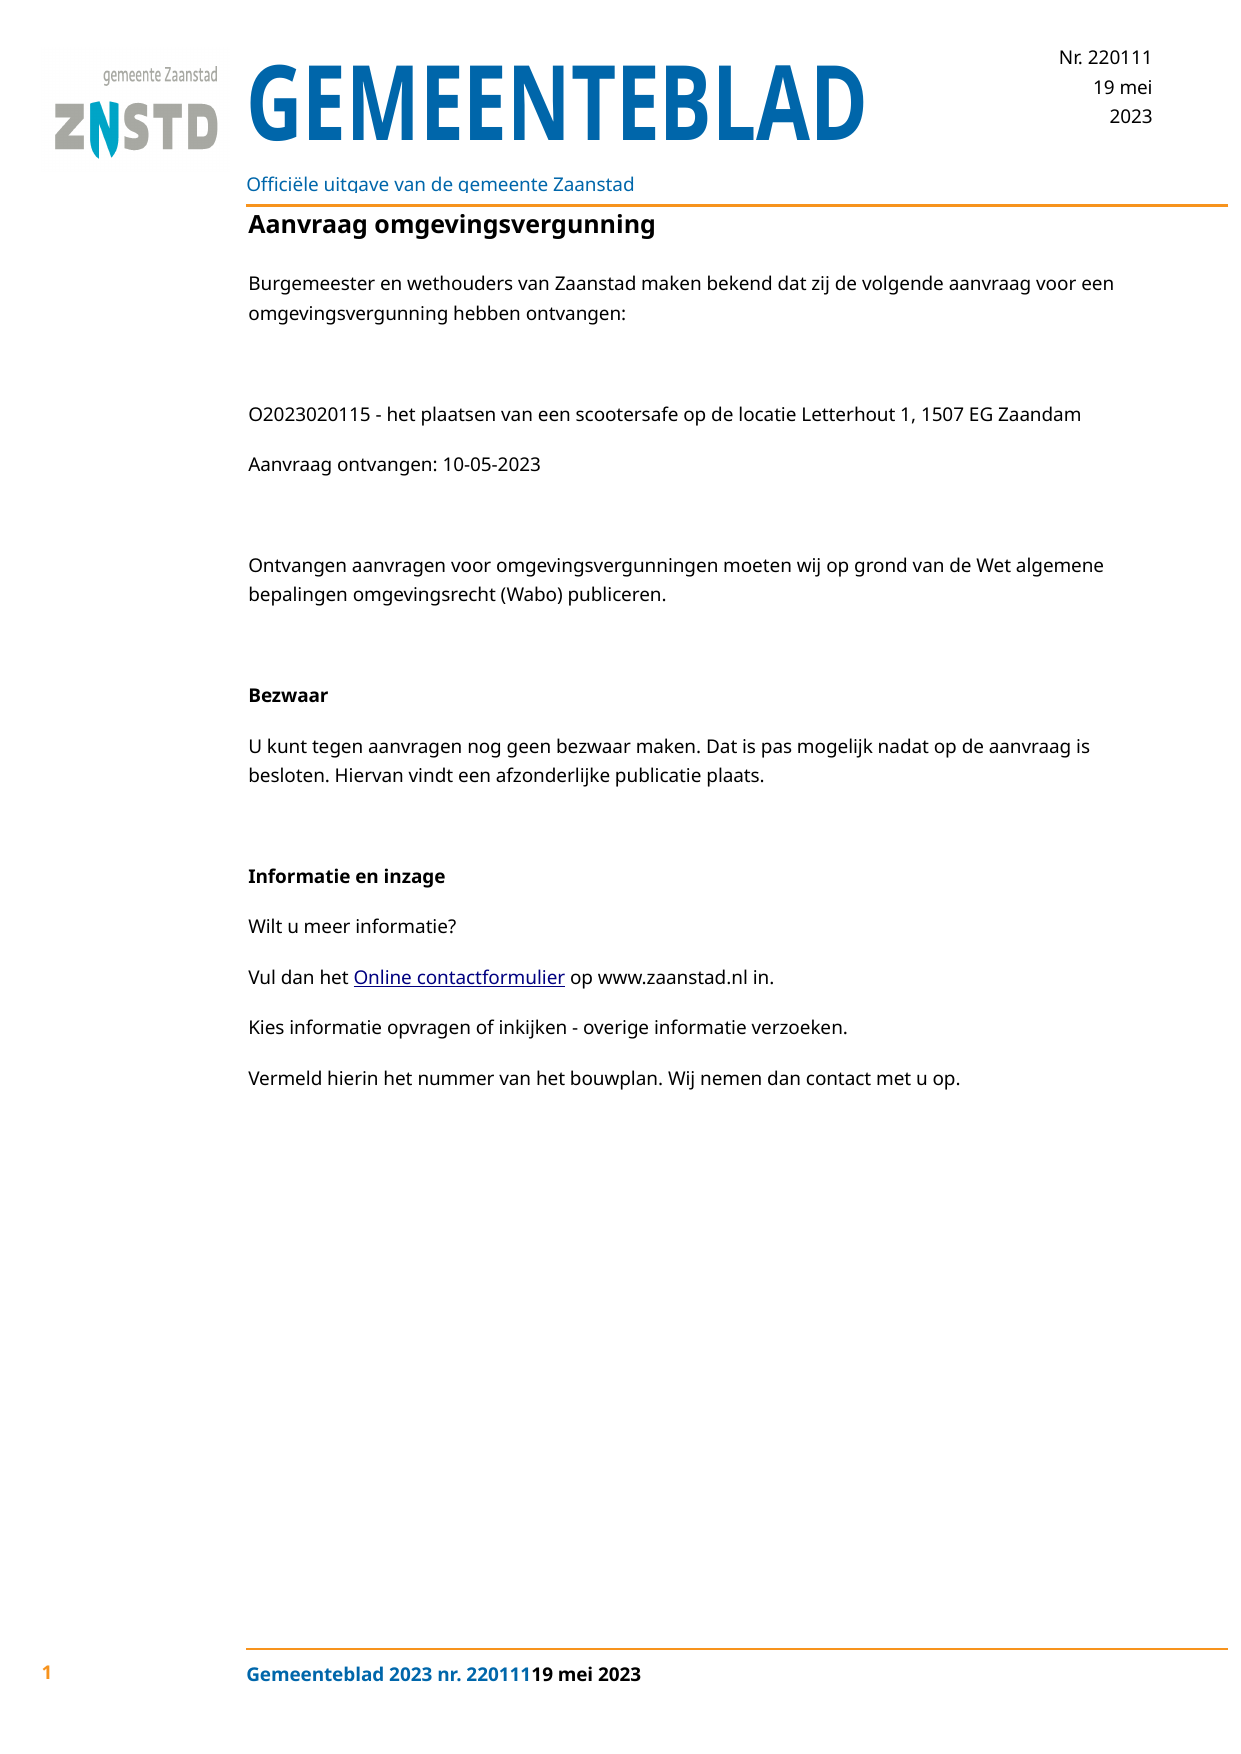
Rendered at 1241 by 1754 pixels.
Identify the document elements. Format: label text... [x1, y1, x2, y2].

text Wilt u meer informatie? [248, 914, 1152, 939]
text U kunt tegen aanvragen nog geen bezwaar maken. Dat is pas mogelijk nadat op de aanvraag is besloten. Hiervan vindt een afzonderlijke publicatie plaats. [248, 733, 1152, 788]
text Ontvangen aanvragen voor omgevingsvergunningen moeten wij op grond van de Wet algemene bepalingen omgevingsrecht (Wabo) publiceren. [248, 552, 1152, 607]
text Kies informatie opvragen of inkijken - overige informatie verzoeken. [248, 1014, 1152, 1040]
text Vermeld hierin het nummer van het bouwplan. Wij nemen dan contact met u op. [248, 1065, 1152, 1091]
text Vul dan het Online contactformulier op www.zaanstad.nl in. [248, 964, 1152, 990]
text Informatie en inzage [248, 863, 1152, 889]
text O2023020115 - het plaatsen van een scootersafe op de locatie Letterhout 1, 1507 EG Zaandam [248, 401, 1152, 426]
picture [41, 47, 231, 172]
text Burgemeester en wethouders van Zaanstad maken bekend dat zij de volgende aanvraag voor een omgevingsvergunning hebben ontvangen: [248, 270, 1152, 326]
text Aanvraag ontvangen: 10-05-2023 [248, 451, 1152, 477]
text Aanvraag omgevingsvergunning [248, 207, 1152, 241]
text Bezwaar [248, 682, 1152, 708]
